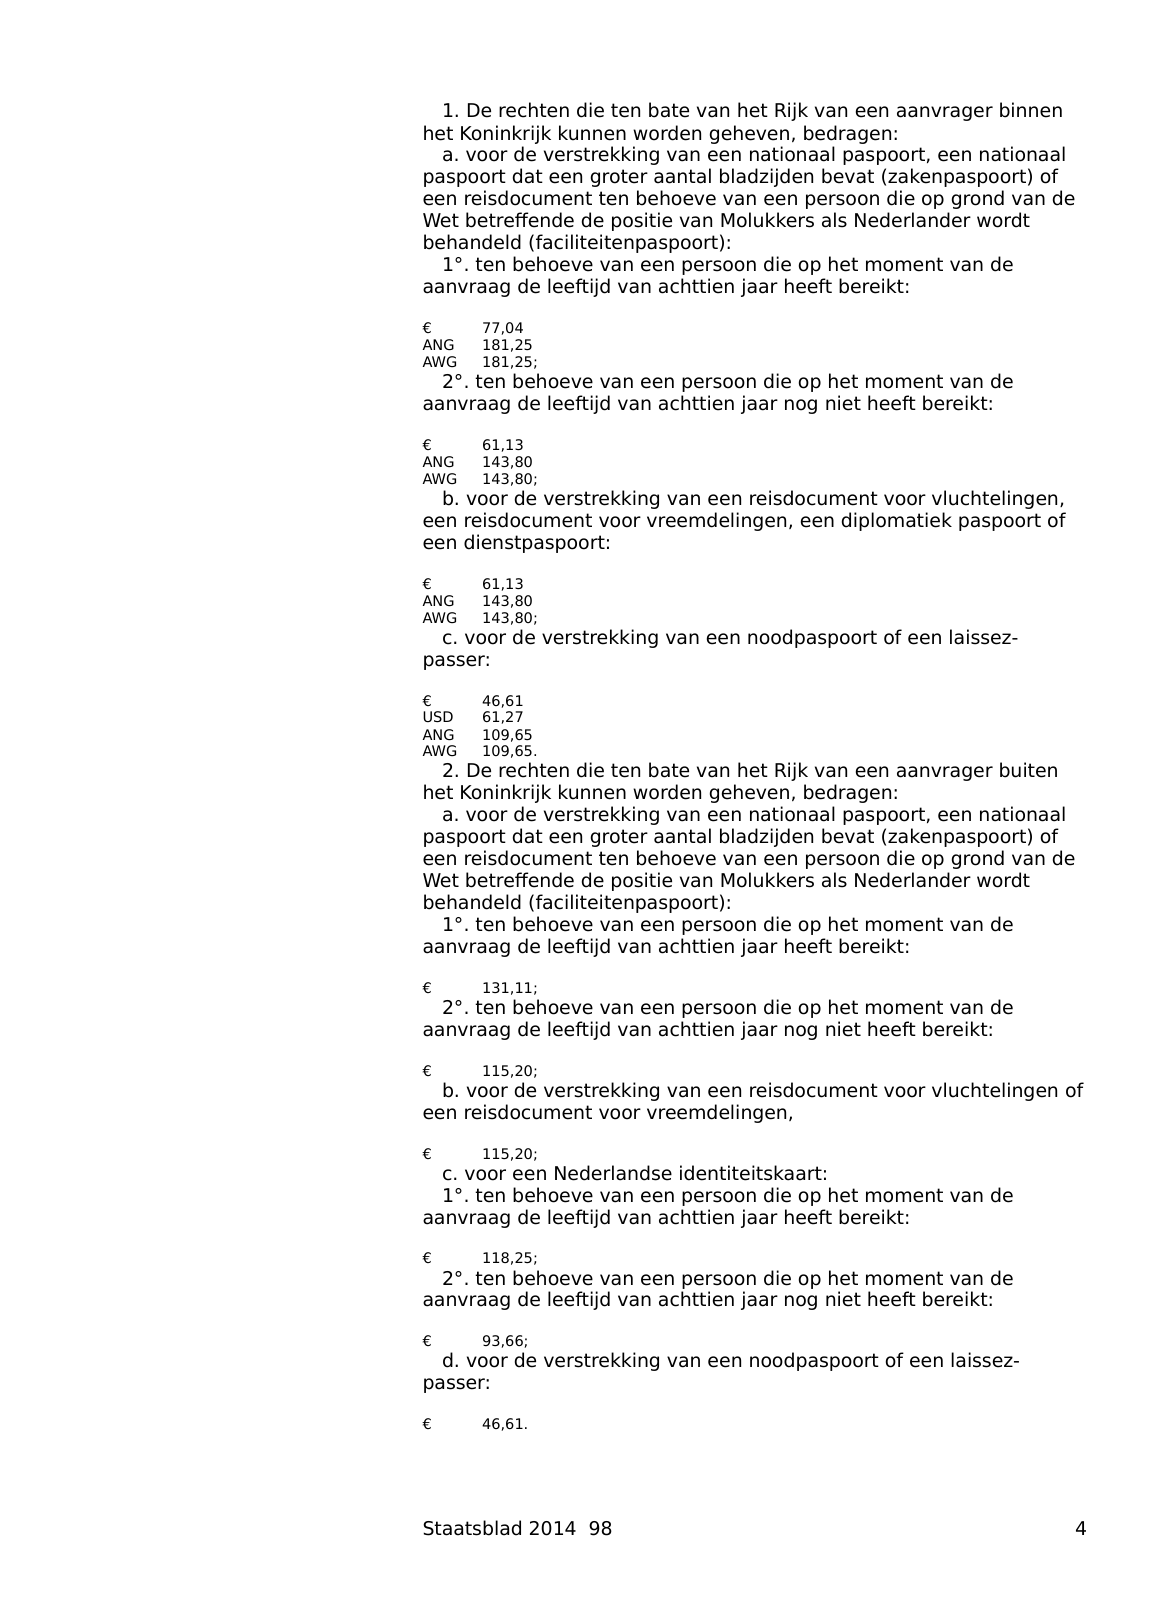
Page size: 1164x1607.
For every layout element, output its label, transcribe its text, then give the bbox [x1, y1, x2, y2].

text a. voor de verstrekking van een nationaal paspoort, een nationaal paspoort dat een groter aantal bladzijden bevat (zakenpaspoort) of een reisdocument ten behoeve van een persoon die op grond van de Wet betreffende de positie van Molukkers als Nederlander wordt behandeld (faciliteitenpaspoort): [422, 804, 1087, 914]
text 1°. ten behoeve van een persoon die op het moment van de aanvraag de leeftijd van achttien jaar heeft bereikt: [422, 254, 1087, 298]
table_header € [422, 576, 476, 593]
text c. voor de verstrekking van een noodpaspoort of een laissez-passer: [422, 627, 1087, 671]
table_cell ANG [422, 726, 476, 743]
table_cell 143,80; [476, 471, 1087, 488]
table_header € [422, 320, 476, 337]
table_header € [422, 1146, 476, 1163]
table_header 131,11; [476, 980, 1087, 997]
text b. voor de verstrekking van een reisdocument voor vluchtelingen of een reisdocument voor vreemdelingen, [422, 1080, 1087, 1124]
table_cell ANG [422, 337, 476, 354]
table_cell AWG [422, 354, 476, 371]
text d. voor de verstrekking van een noodpaspoort of een laissez-passer: [422, 1350, 1087, 1394]
text a. voor de verstrekking van een nationaal paspoort, een nationaal paspoort dat een groter aantal bladzijden bevat (zakenpaspoort) of een reisdocument ten behoeve van een persoon die op grond van de Wet betreffende de positie van Molukkers als Nederlander wordt behandeld (faciliteitenpaspoort): [422, 144, 1087, 254]
table_header 115,20; [476, 1146, 1087, 1163]
table_header 46,61 [476, 693, 1087, 709]
table_header € [422, 1063, 476, 1080]
table_header € [422, 693, 476, 709]
table_header 61,13 [476, 576, 1087, 593]
table_header 93,66; [476, 1333, 1087, 1350]
table_cell ANG [422, 593, 476, 609]
table_header 118,25; [476, 1250, 1087, 1267]
table_header € [422, 980, 476, 997]
table_cell AWG [422, 743, 476, 760]
table_cell 143,80 [476, 454, 1087, 471]
table_cell 143,80; [476, 610, 1087, 627]
table_header € [422, 1416, 476, 1433]
table_header 77,04 [476, 320, 1087, 337]
table_cell USD [422, 709, 476, 726]
text 2°. ten behoeve van een persoon die op het moment van de aanvraag de leeftijd van achttien jaar nog niet heeft bereikt: [422, 997, 1087, 1041]
table_cell AWG [422, 610, 476, 627]
table_header € [422, 1333, 476, 1350]
text 2°. ten behoeve van een persoon die op het moment van de aanvraag de leeftijd van achttien jaar nog niet heeft bereikt: [422, 1267, 1087, 1311]
text 2. De rechten die ten bate van het Rijk van een aanvrager buiten het Koninkrijk kunnen worden geheven, bedragen: [422, 760, 1087, 804]
table_header 61,13 [476, 437, 1087, 454]
table_header € [422, 1250, 476, 1267]
text 2°. ten behoeve van een persoon die op het moment van de aanvraag de leeftijd van achttien jaar nog niet heeft bereikt: [422, 371, 1087, 415]
table_cell AWG [422, 471, 476, 488]
table_cell 181,25; [476, 354, 1087, 371]
text 1°. ten behoeve van een persoon die op het moment van de aanvraag de leeftijd van achttien jaar heeft bereikt: [422, 1184, 1087, 1228]
table_cell 109,65 [476, 726, 1087, 743]
table_cell 143,80 [476, 593, 1087, 609]
text 1°. ten behoeve van een persoon die op het moment van de aanvraag de leeftijd van achttien jaar heeft bereikt: [422, 914, 1087, 958]
table_cell 61,27 [476, 709, 1087, 726]
table_header 115,20; [476, 1063, 1087, 1080]
text c. voor een Nederlandse identiteitskaart: [422, 1163, 1087, 1184]
table_cell ANG [422, 454, 476, 471]
table_cell 109,65. [476, 743, 1087, 760]
table_header € [422, 437, 476, 454]
text b. voor de verstrekking van een reisdocument voor vluchtelingen, een reisdocument voor vreemdelingen, een diplomatiek paspoort of een dienstpaspoort: [422, 488, 1087, 554]
text 1. De rechten die ten bate van het Rijk van een aanvrager binnen het Koninkrijk kunnen worden geheven, bedragen: [422, 100, 1087, 144]
table_header 46,61. [476, 1416, 1087, 1433]
table_cell 181,25 [476, 337, 1087, 354]
